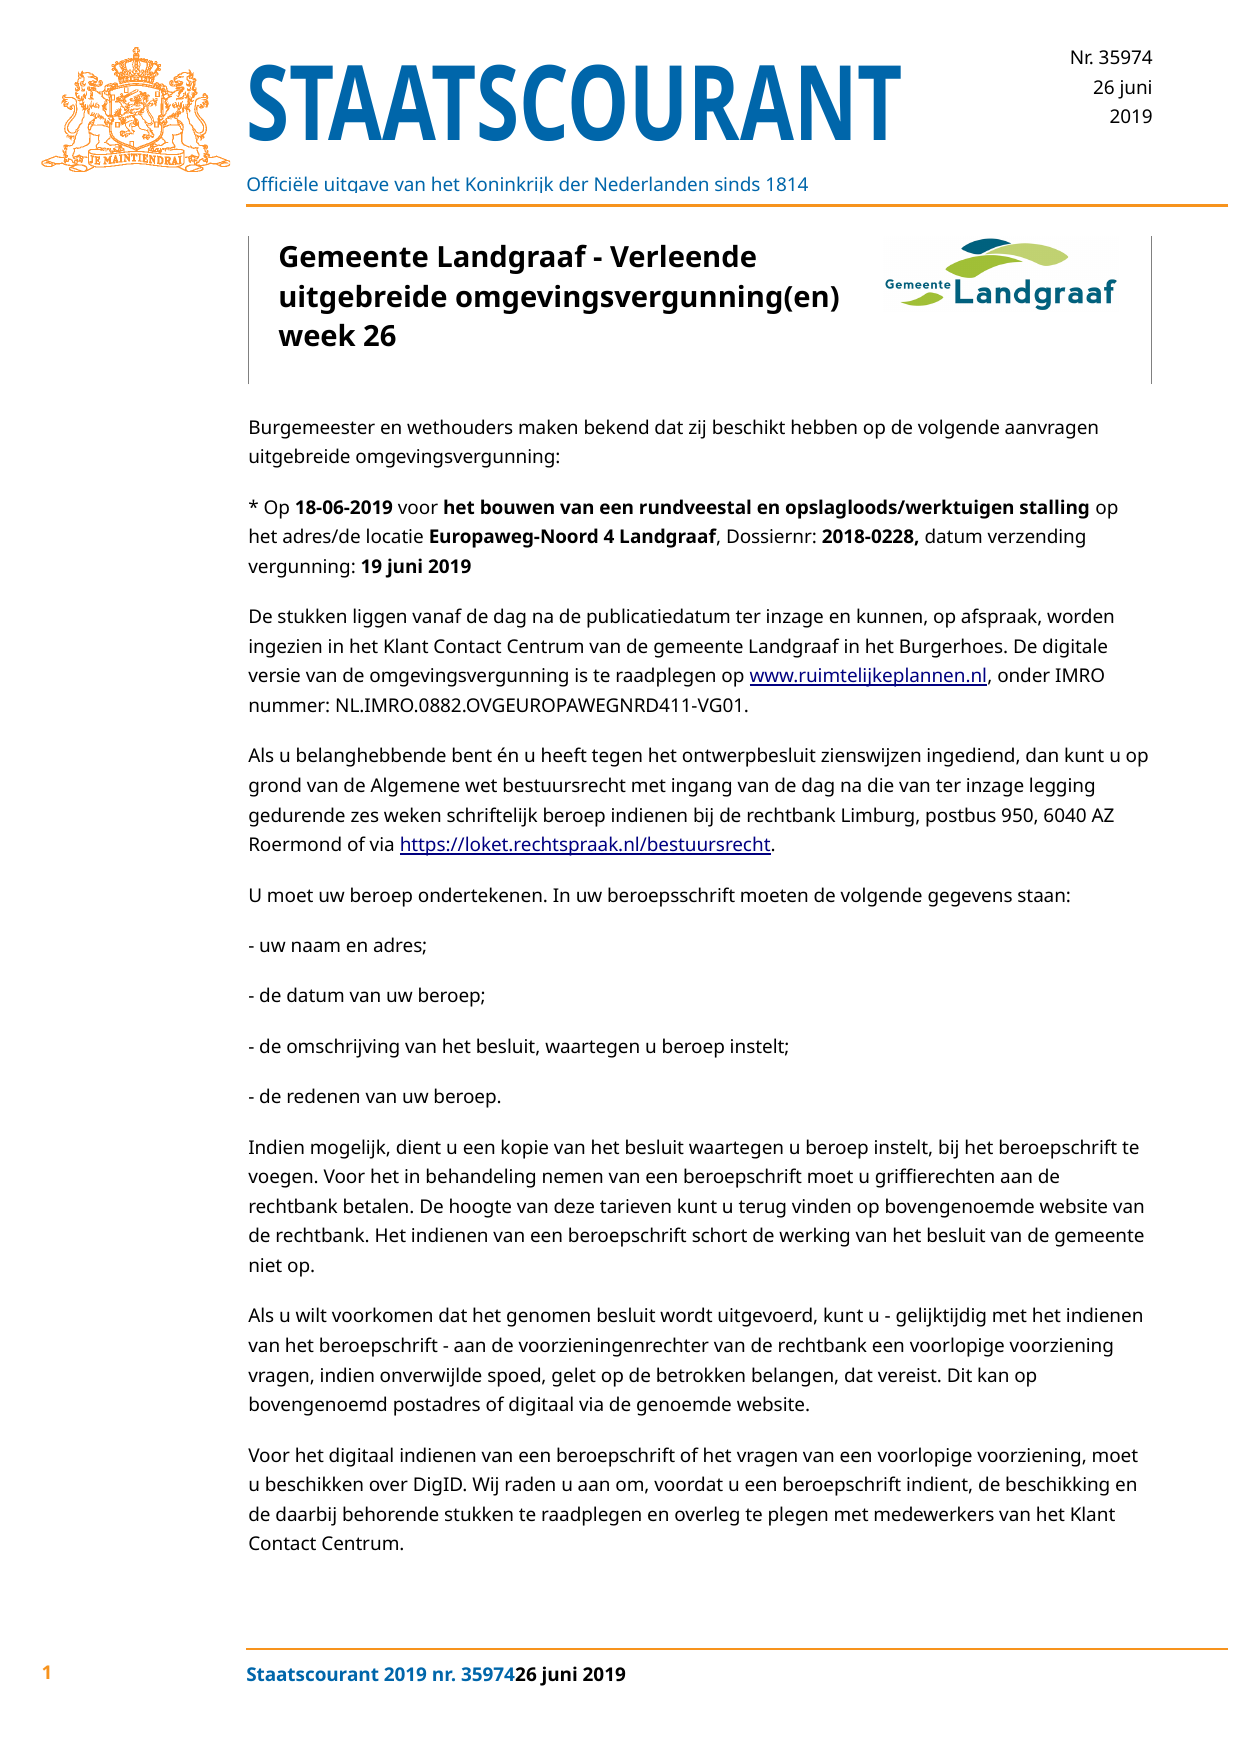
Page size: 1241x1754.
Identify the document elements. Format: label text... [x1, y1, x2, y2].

text Burgemeester en wethouders maken bekend dat zij beschikt hebben op de volgende aanvragen uitgebreide omgevingsvergunning: [248, 414, 1152, 469]
text Als u belanghebbende bent én u heeft tegen het ontwerpbesluit zienswijzen ingediend, dan kunt u op grond van de Algemene wet bestuursrecht met ingang van de dag na die van ter inzage legging gedurende zes weken schriftelijk beroep indienen bij de rechtbank Limburg, postbus 950, 6040 AZ Roermond of via https://loket.rechtspraak.nl/bestuursrecht. [248, 743, 1152, 857]
table_header Gemeente Landgraaf - Verleende uitgebreide omgevingsvergunning(en) week 26 [249, 236, 850, 384]
text - de datum van uw beroep; [248, 983, 1152, 1008]
picture [882, 236, 1119, 312]
text Voor het digitaal indienen van een beroepschrift of het vragen van een voorlopige voorziening, moet u beschikken over DigID. Wij raden u aan om, voordat u een beroepschrift indient, de beschikking en de daarbij behorende stukken te raadplegen en overleg te plegen met medewerkers van het Klant Contact Centrum. [248, 1442, 1152, 1556]
text Als u wilt voorkomen dat het genomen besluit wordt uitgevoerd, kunt u - gelijktijdig met het indienen van het beroepschrift - aan de voorzieningenrechter van de rechtbank een voorlopige voorziening vragen, indien onverwijlde spoed, gelet op de betrokken belangen, dat vereist. Dit kan op bovengenoemd postadres of digitaal via de genoemde website. [248, 1303, 1152, 1417]
text - uw naam en adres; [248, 932, 1152, 958]
table_header [850, 236, 1151, 384]
picture [41, 47, 231, 172]
text * Op 18-06-2019 voor het bouwen van een rundveestal en opslagloods/werktuigen stalling op het adres/de locatie Europaweg-Noord 4 Landgraaf, Dossiernr: 2018-0228, datum verzending vergunning: 19 juni 2019 [248, 494, 1152, 579]
text Indien mogelijk, dient u een kopie van het besluit waartegen u beroep instelt, bij het beroepschrift te voegen. Voor het in behandeling nemen van een beroepschrift moet u griffierechten aan de rechtbank betalen. De hoogte van deze tarieven kunt u terug vinden op bovengenoemde website van de rechtbank. Het indienen van een beroepschrift schort de werking van het besluit van de gemeente niet op. [248, 1134, 1152, 1278]
text De stukken liggen vanaf de dag na de publicatiedatum ter inzage en kunnen, op afspraak, worden ingezien in het Klant Contact Centrum van de gemeente Landgraaf in het Burgerhoes. De digitale versie van de omgevingsvergunning is te raadplegen op www.ruimtelijkeplannen.nl, onder IMRO nummer: NL.IMRO.0882.OVGEUROPAWEGNRD411-VG01. [248, 603, 1152, 718]
text U moet uw beroep ondertekenen. In uw beroepsschrift moeten de volgende gegevens staan: [248, 882, 1152, 908]
text - de redenen van uw beroep. [248, 1083, 1152, 1109]
text - de omschrijving van het besluit, waartegen u beroep instelt; [248, 1033, 1152, 1059]
